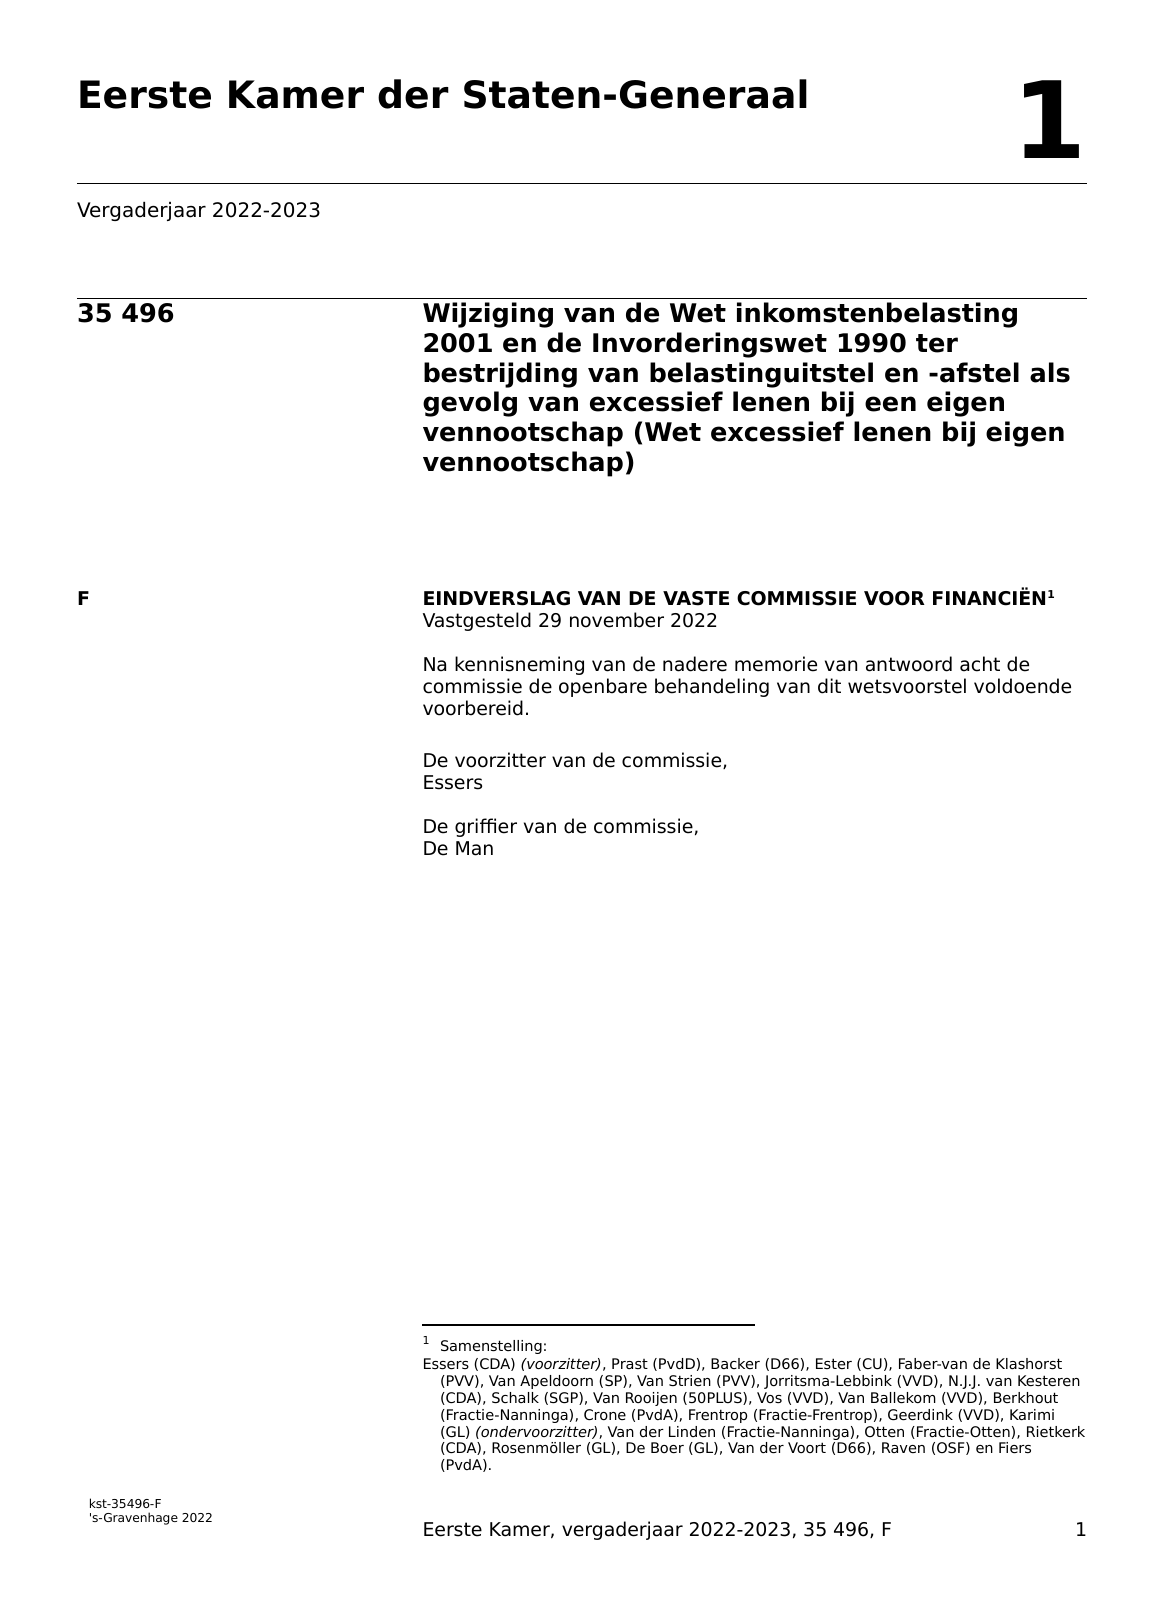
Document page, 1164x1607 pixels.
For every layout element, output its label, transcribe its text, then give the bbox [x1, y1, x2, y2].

text kst-35496-F [88, 1497, 323, 1511]
text Vastgesteld 29 november 2022 [422, 610, 1087, 632]
text De griffier van de commissie, De Man [422, 816, 1087, 860]
subtitle F EINDVERSLAG VAN DE VASTE COMMISSIE VOOR FINANCIËN [77, 588, 1087, 610]
text De voorzitter van de commissie, Essers [422, 750, 1087, 794]
text Na kennisneming van de nadere memorie van antwoord acht de commissie de openbare behandeling van dit wetsvoorstel voldoende voorbereid. [422, 654, 1087, 720]
text Samenstelling: [422, 1334, 1087, 1356]
table_header Eerste Kamer der Staten-Generaal [77, 59, 886, 183]
table_cell Vergaderjaar 2022-2023 [77, 184, 1087, 298]
text 's-Gravenhage 2022 [88, 1511, 323, 1525]
subtitle 35 496 Wijziging van de Wet inkomstenbelasting 2001 en de Invorderingswet 1990 ter bestrijding van belastinguitstel en -afstel als gevolg van excessief lenen bij een eigen vennootschap (Wet excessief lenen bij eigen vennootschap) [77, 299, 1087, 477]
table_header 1 [886, 59, 1087, 183]
text Essers (CDA) (voorzitter), Prast (PvdD), Backer (D66), Ester (CU), Faber-van de Klashorst (PVV), Van Apeldoorn (SP), Van Strien (PVV), Jorritsma-Lebbink (VVD), N.J.J. van Kesteren (CDA), Schalk (SGP), Van Rooijen (50PLUS), Vos (VVD), Van Ballekom (VVD), Berkhout (Fractie-Nanninga), Crone (PvdA), Frentrop (Fractie-Frentrop), Geerdink (VVD), Karimi (GL) (ondervoorzitter), Van der Linden (Fractie-Nanninga), Otten (Fractie-Otten), Rietkerk (CDA), Rosenmöller (GL), De Boer (GL), Van der Voort (D66), Raven (OSF) en Fiers (PvdA). [422, 1356, 1087, 1474]
